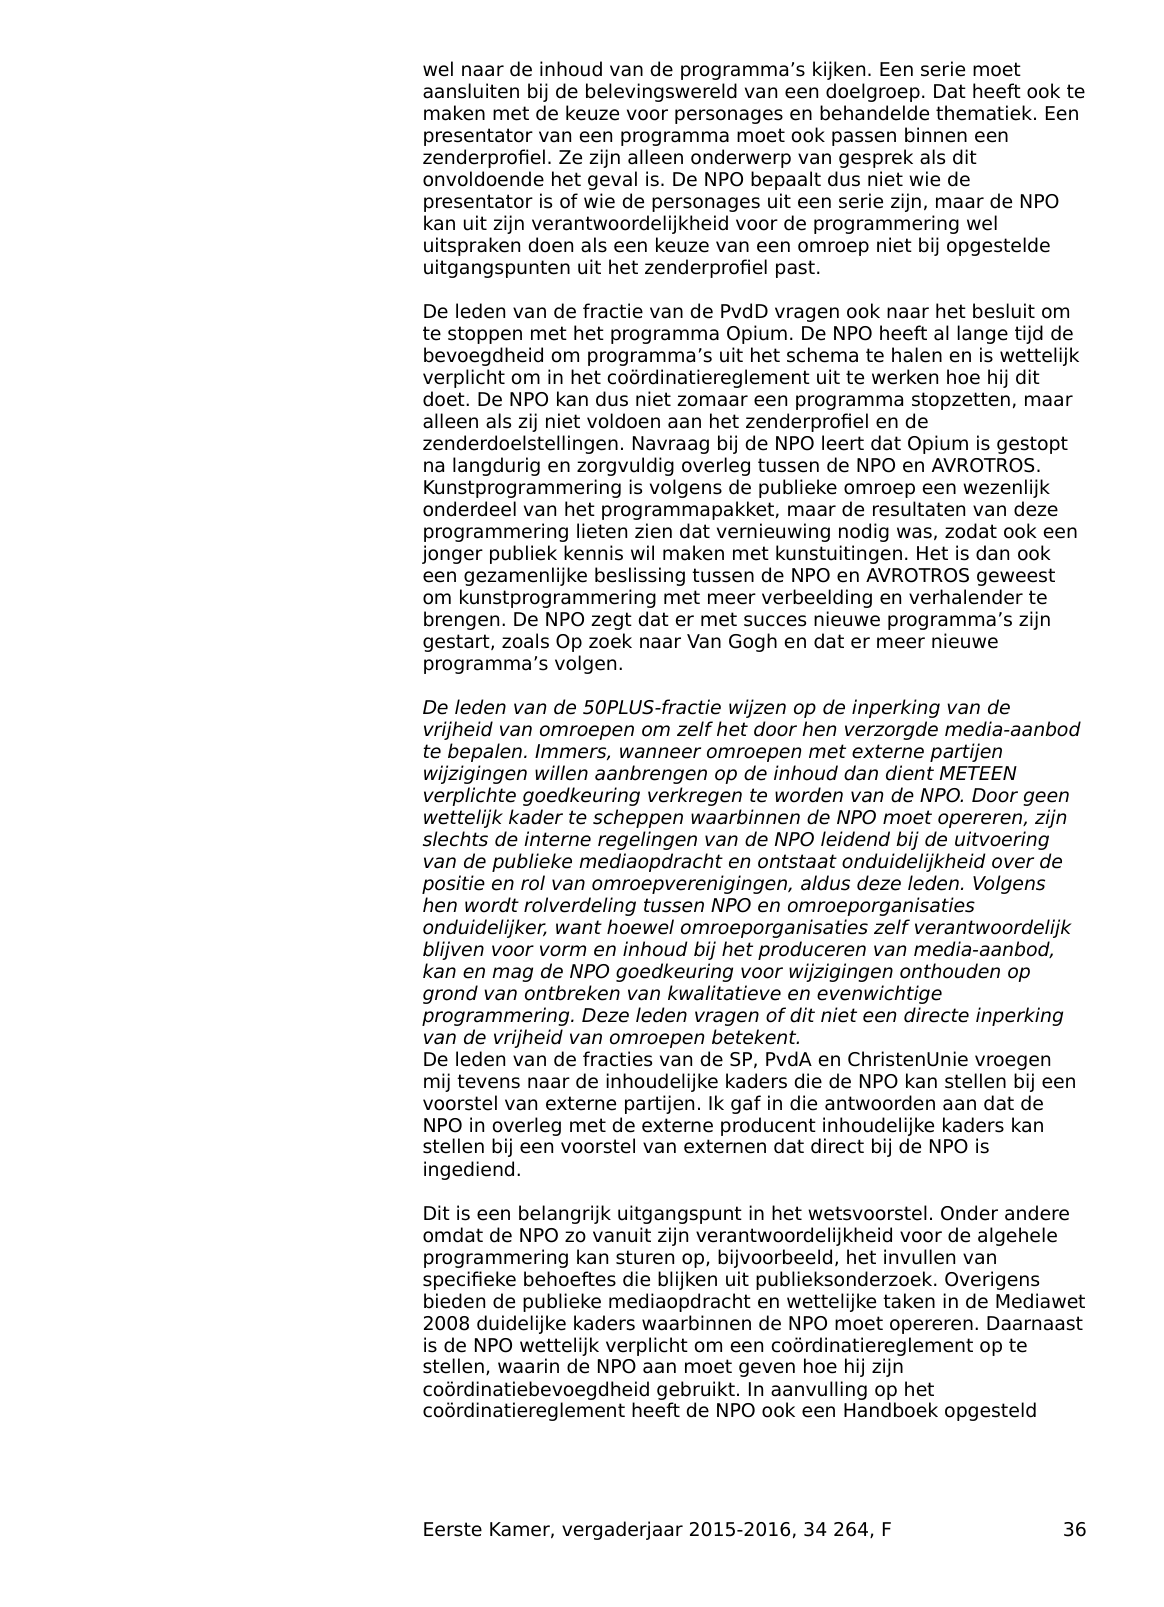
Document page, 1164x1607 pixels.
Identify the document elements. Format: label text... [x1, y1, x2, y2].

text Dit is een belangrijk uitgangspunt in het wetsvoorstel. Onder andere omdat de NPO zo vanuit zijn verantwoordelijkheid voor de algehele programmering kan sturen op, bijvoorbeeld, het invullen van specifieke behoeftes die blijken uit publieksonderzoek. Overigens bieden de publieke mediaopdracht en wettelijke taken in de Mediawet 2008 duidelijke kaders waarbinnen de NPO moet opereren. Daarnaast is de NPO wettelijk verplicht om een coördinatiereglement op te stellen, waarin de NPO aan moet geven hoe hij zijn coördinatiebevoegdheid gebruikt. In aanvulling op het coördinatiereglement heeft de NPO ook een Handboek opgesteld [422, 1203, 1087, 1422]
text wel naar de inhoud van de programma’s kijken. Een serie moet aansluiten bij de belevingswereld van een doelgroep. Dat heeft ook te maken met de keuze voor personages en behandelde thematiek. Een presentator van een programma moet ook passen binnen een zenderprofiel. Ze zijn alleen onderwerp van gesprek als dit onvoldoende het geval is. De NPO bepaalt dus niet wie de presentator is of wie de personages uit een serie zijn, maar de NPO kan uit zijn verantwoordelijkheid voor de programmering wel uitspraken doen als een keuze van een omroep niet bij opgestelde uitgangspunten uit het zenderprofiel past. [422, 59, 1087, 279]
text De leden van de fracties van de SP, PvdA en ChristenUnie vroegen mij tevens naar de inhoudelijke kaders die de NPO kan stellen bij een voorstel van externe partijen. Ik gaf in die antwoorden aan dat de NPO in overleg met de externe producent inhoudelijke kaders kan stellen bij een voorstel van externen dat direct bij de NPO is ingediend. [422, 1048, 1087, 1180]
text De leden van de fractie van de PvdD vragen ook naar het besluit om te stoppen met het programma Opium. De NPO heeft al lange tijd de bevoegdheid om programma’s uit het schema te halen en is wettelijk verplicht om in het coördinatiereglement uit te werken hoe hij dit doet. De NPO kan dus niet zomaar een programma stopzetten, maar alleen als zij niet voldoen aan het zenderprofiel en de zenderdoelstellingen. Navraag bij de NPO leert dat Opium is gestopt na langdurig en zorgvuldig overleg tussen de NPO en AVROTROS. Kunstprogrammering is volgens de publieke omroep een wezenlijk onderdeel van het programmapakket, maar de resultaten van deze programmering lieten zien dat vernieuwing nodig was, zodat ook een jonger publiek kennis wil maken met kunstuitingen. Het is dan ook een gezamenlijke beslissing tussen de NPO en AVROTROS geweest om kunstprogrammering met meer verbeelding en verhalender te brengen. De NPO zegt dat er met succes nieuwe programma’s zijn gestart, zoals Op zoek naar Van Gogh en dat er meer nieuwe programma’s volgen. [422, 301, 1087, 675]
text De leden van de 50PLUS-fractie wijzen op de inperking van de vrijheid van omroepen om zelf het door hen verzorgde media-aanbod te bepalen. Immers, wanneer omroepen met externe partijen wijzigingen willen aanbrengen op de inhoud dan dient METEEN verplichte goedkeuring verkregen te worden van de NPO. Door geen wettelijk kader te scheppen waarbinnen de NPO moet opereren, zijn slechts de interne regelingen van de NPO leidend bij de uitvoering van de publieke mediaopdracht en ontstaat onduidelijkheid over de positie en rol van omroepverenigingen, aldus deze leden. Volgens hen wordt rolverdeling tussen NPO en omroeporganisaties onduidelijker, want hoewel omroeporganisaties zelf verantwoordelijk blijven voor vorm en inhoud bij het produceren van media-aanbod, kan en mag de NPO goedkeuring voor wijzigingen onthouden op grond van ontbreken van kwalitatieve en evenwichtige programmering. Deze leden vragen of dit niet een directe inperking van de vrijheid van omroepen betekent. [422, 697, 1087, 1048]
